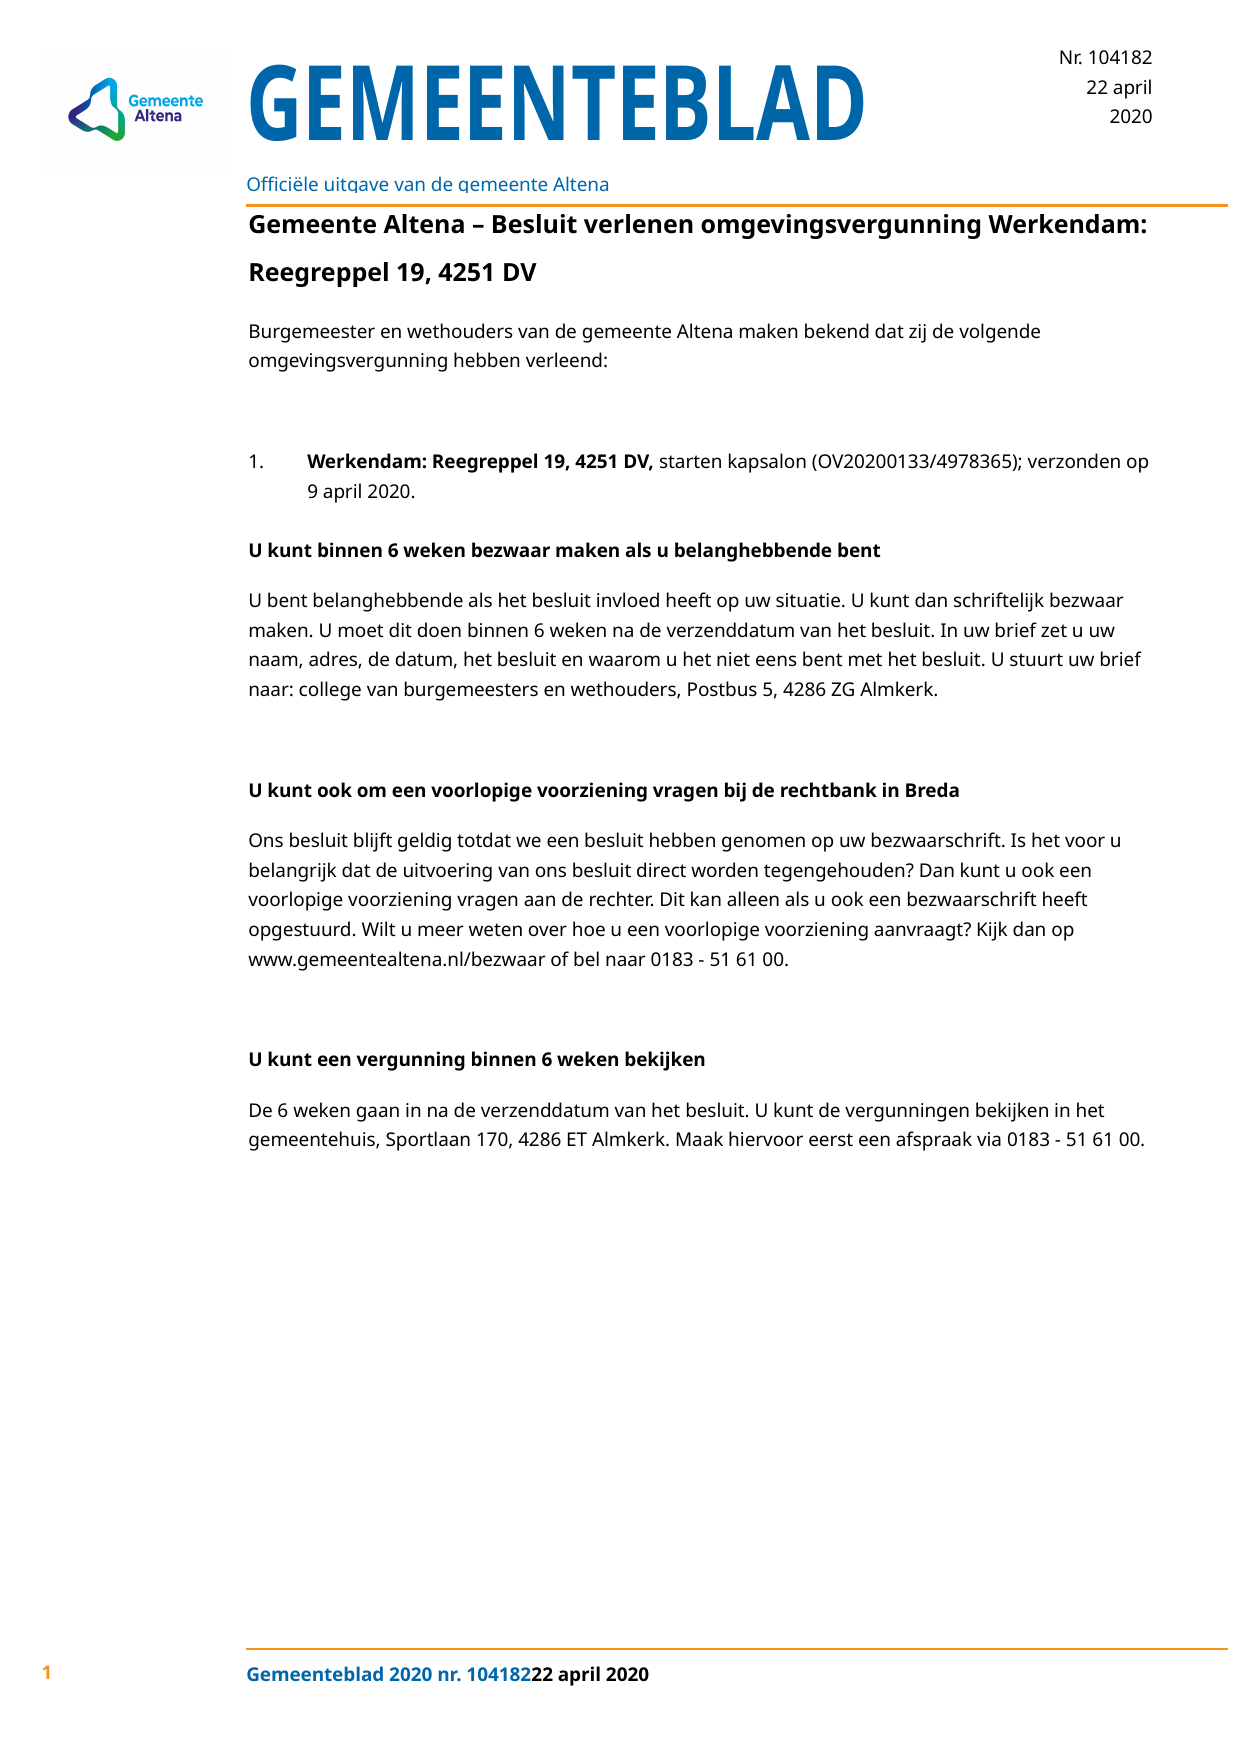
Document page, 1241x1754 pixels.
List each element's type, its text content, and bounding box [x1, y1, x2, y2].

text U kunt ook om een voorlopige voorziening vragen bij de rechtbank in Breda [248, 777, 1152, 803]
picture [41, 47, 231, 172]
text Gemeente Altena – Besluit verlenen omgevingsvergunning Werkendam: Reegreppel 19, 4251 DV [248, 207, 1152, 288]
text U bent belanghebbende als het besluit invloed heeft op uw situatie. U kunt dan schriftelijk bezwaar maken. U moet dit doen binnen 6 weken na de verzenddatum van het besluit. In uw brief zet u uw naam, adres, de datum, het besluit en waarom u het niet eens bent met het besluit. U stuurt uw brief naar: college van burgemeesters en wethouders, Postbus 5, 4286 ZG Almkerk. [248, 587, 1152, 702]
text U kunt binnen 6 weken bezwaar maken als u belanghebbende bent [248, 537, 1152, 563]
text De 6 weken gaan in na de verzenddatum van het besluit. U kunt de vergunningen bekijken in het gemeentehuis, Sportlaan 170, 4286 ET Almkerk. Maak hiervoor eerst een afspraak via 0183 - 51 61 00. [248, 1097, 1152, 1152]
text U kunt een vergunning binnen 6 weken bekijken [248, 1047, 1152, 1072]
text Ons besluit blijft geldig totdat we een besluit hebben genomen op uw bezwaarschrift. Is het voor u belangrijk dat de uitvoering van ons besluit direct worden tegengehouden? Dan kunt u ook een voorlopige voorziening vragen aan de rechter. Dit kan alleen als u ook een bezwaarschrift heeft opgestuurd. Wilt u meer weten over hoe u een voorlopige voorziening aanvraagt? Kijk dan op www.gemeentealtena.nl/bezwaar of bel naar 0183 - 51 61 00. [248, 827, 1152, 972]
list Werkendam: Reegreppel 19, 4251 DV, starten kapsalon (OV20200133/4978365); verzonden op 9 april 2020. [248, 448, 1152, 504]
text Burgemeester en wethouders van de gemeente Altena maken bekend dat zij de volgende omgevingsvergunning hebben verleend: [248, 318, 1152, 373]
